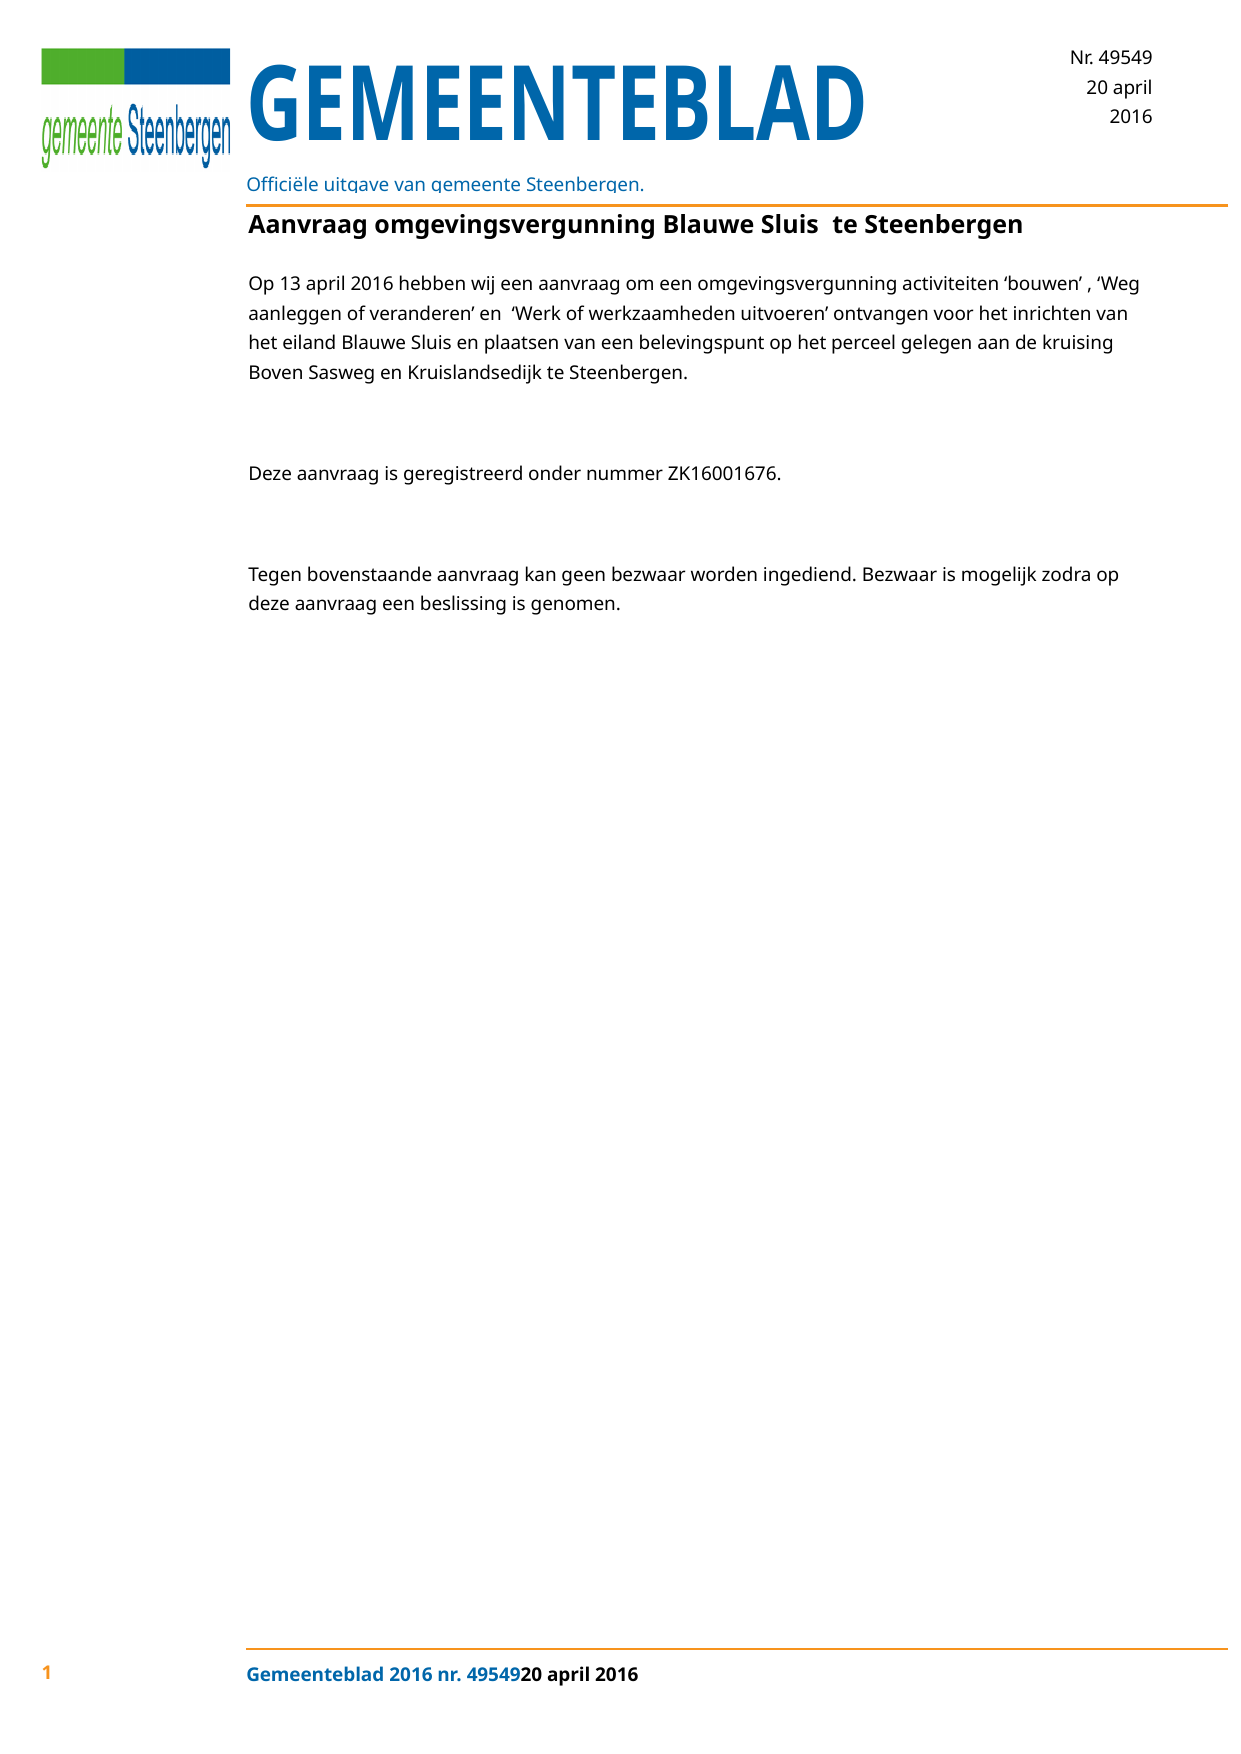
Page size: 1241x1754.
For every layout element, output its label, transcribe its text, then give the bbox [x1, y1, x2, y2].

text Op 13 april 2016 hebben wij een aanvraag om een omgevingsvergunning activiteiten ‘bouwen’ , ‘Weg aanleggen of veranderen’ en ‘Werk of werkzaamheden uitvoeren’ ontvangen voor het inrichten van het eiland Blauwe Sluis en plaatsen van een belevingspunt op het perceel gelegen aan de kruising Boven Sasweg en Kruislandsedijk te Steenbergen. [248, 270, 1152, 385]
text Tegen bovenstaande aanvraag kan geen bezwaar worden ingediend. Bezwaar is mogelijk zodra op deze aanvraag een beslissing is genomen. [248, 561, 1152, 616]
text Deze aanvraag is geregistreerd onder nummer ZK16001676. [248, 460, 1152, 486]
text Aanvraag omgevingsvergunning Blauwe Sluis te Steenbergen [248, 207, 1152, 241]
picture [41, 47, 231, 172]
